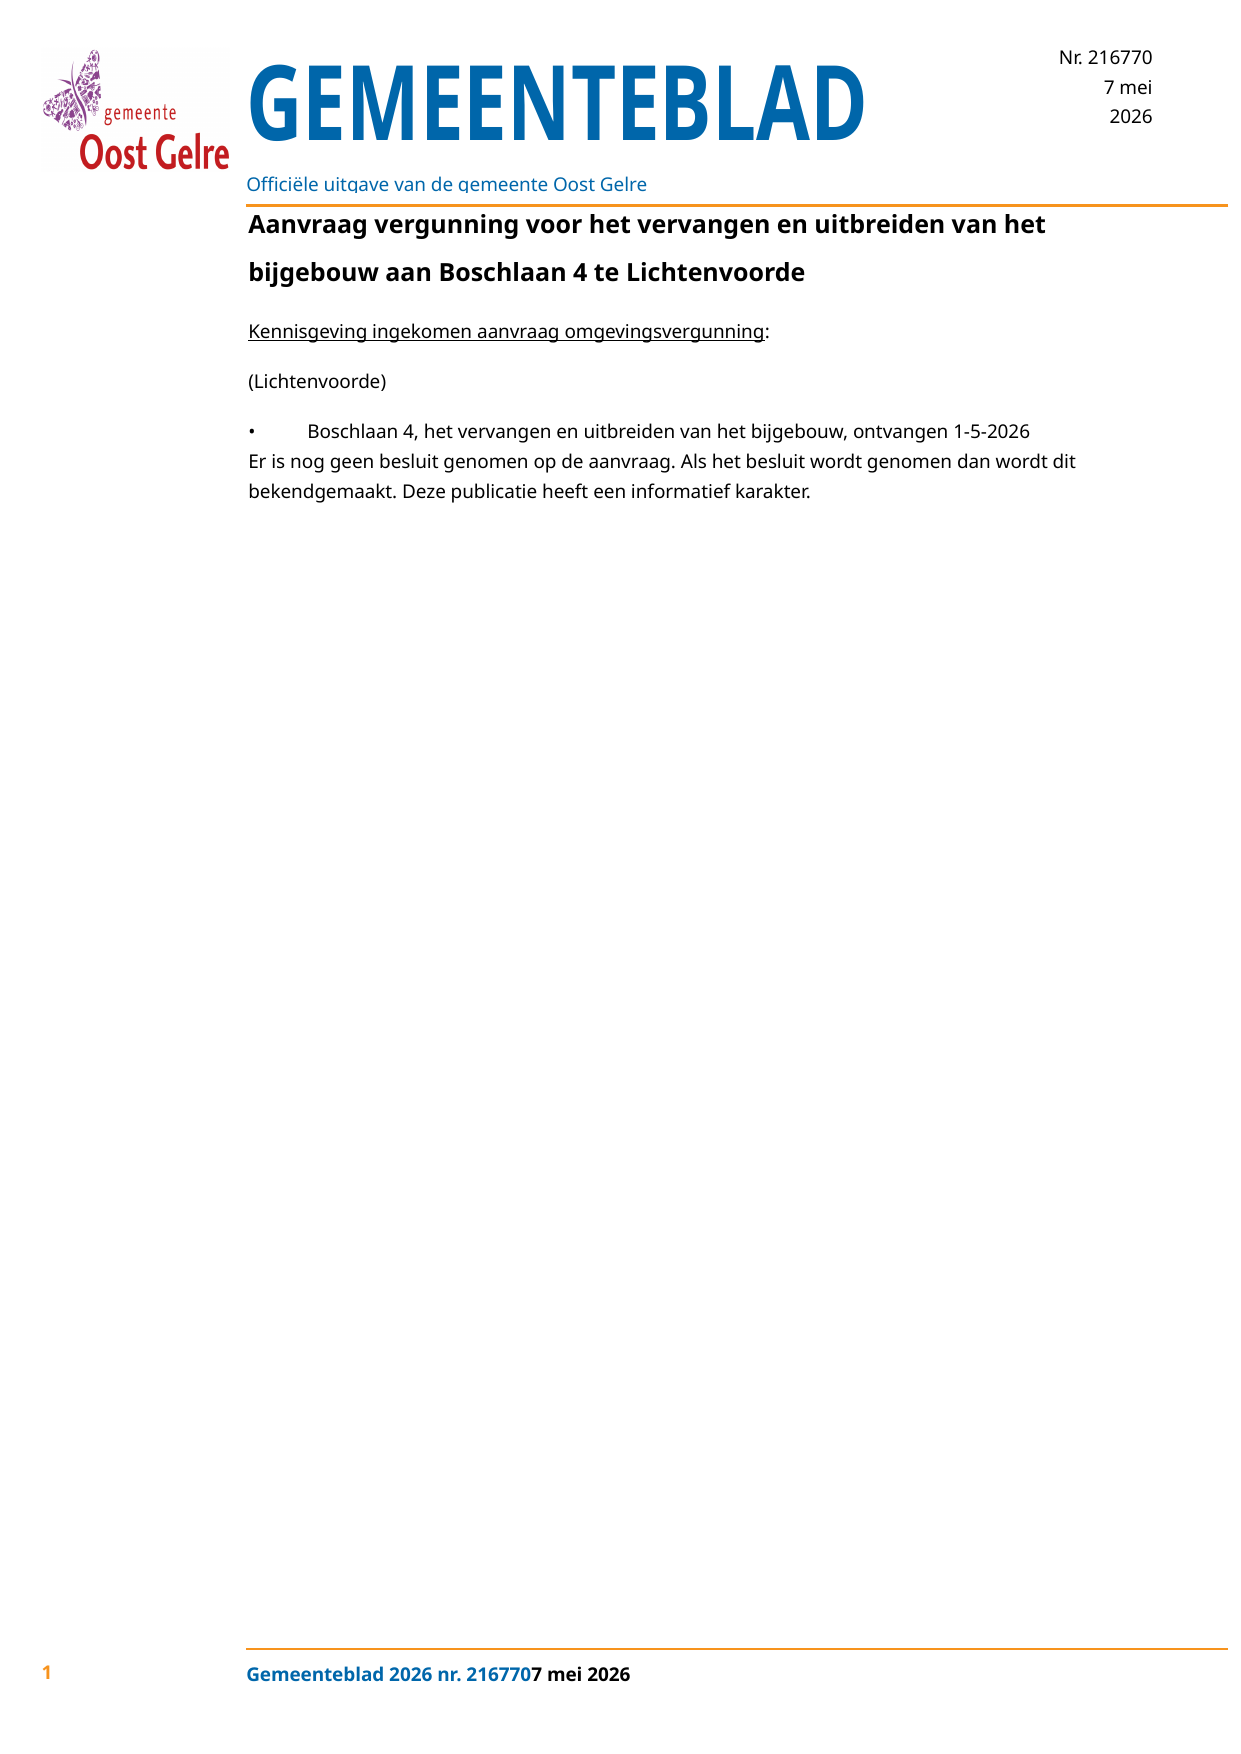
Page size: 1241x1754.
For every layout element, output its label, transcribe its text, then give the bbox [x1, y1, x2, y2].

text Aanvraag vergunning voor het vervangen en uitbreiden van het bijgebouw aan Boschlaan 4 te Lichtenvoorde [248, 207, 1152, 288]
text (Lichtenvoorde) [248, 368, 1152, 394]
list Boschlaan 4, het vervangen en uitbreiden van het bijgebouw, ontvangen 1-5-2026 [248, 419, 1152, 444]
text Er is nog geen besluit genomen op de aanvraag. Als het besluit wordt genomen dan wordt dit bekendgemaakt. Deze publicatie heeft een informatief karakter. [248, 448, 1152, 504]
text Kennisgeving ingekomen aanvraag omgevingsvergunning: [248, 318, 1152, 344]
picture [41, 47, 231, 172]
